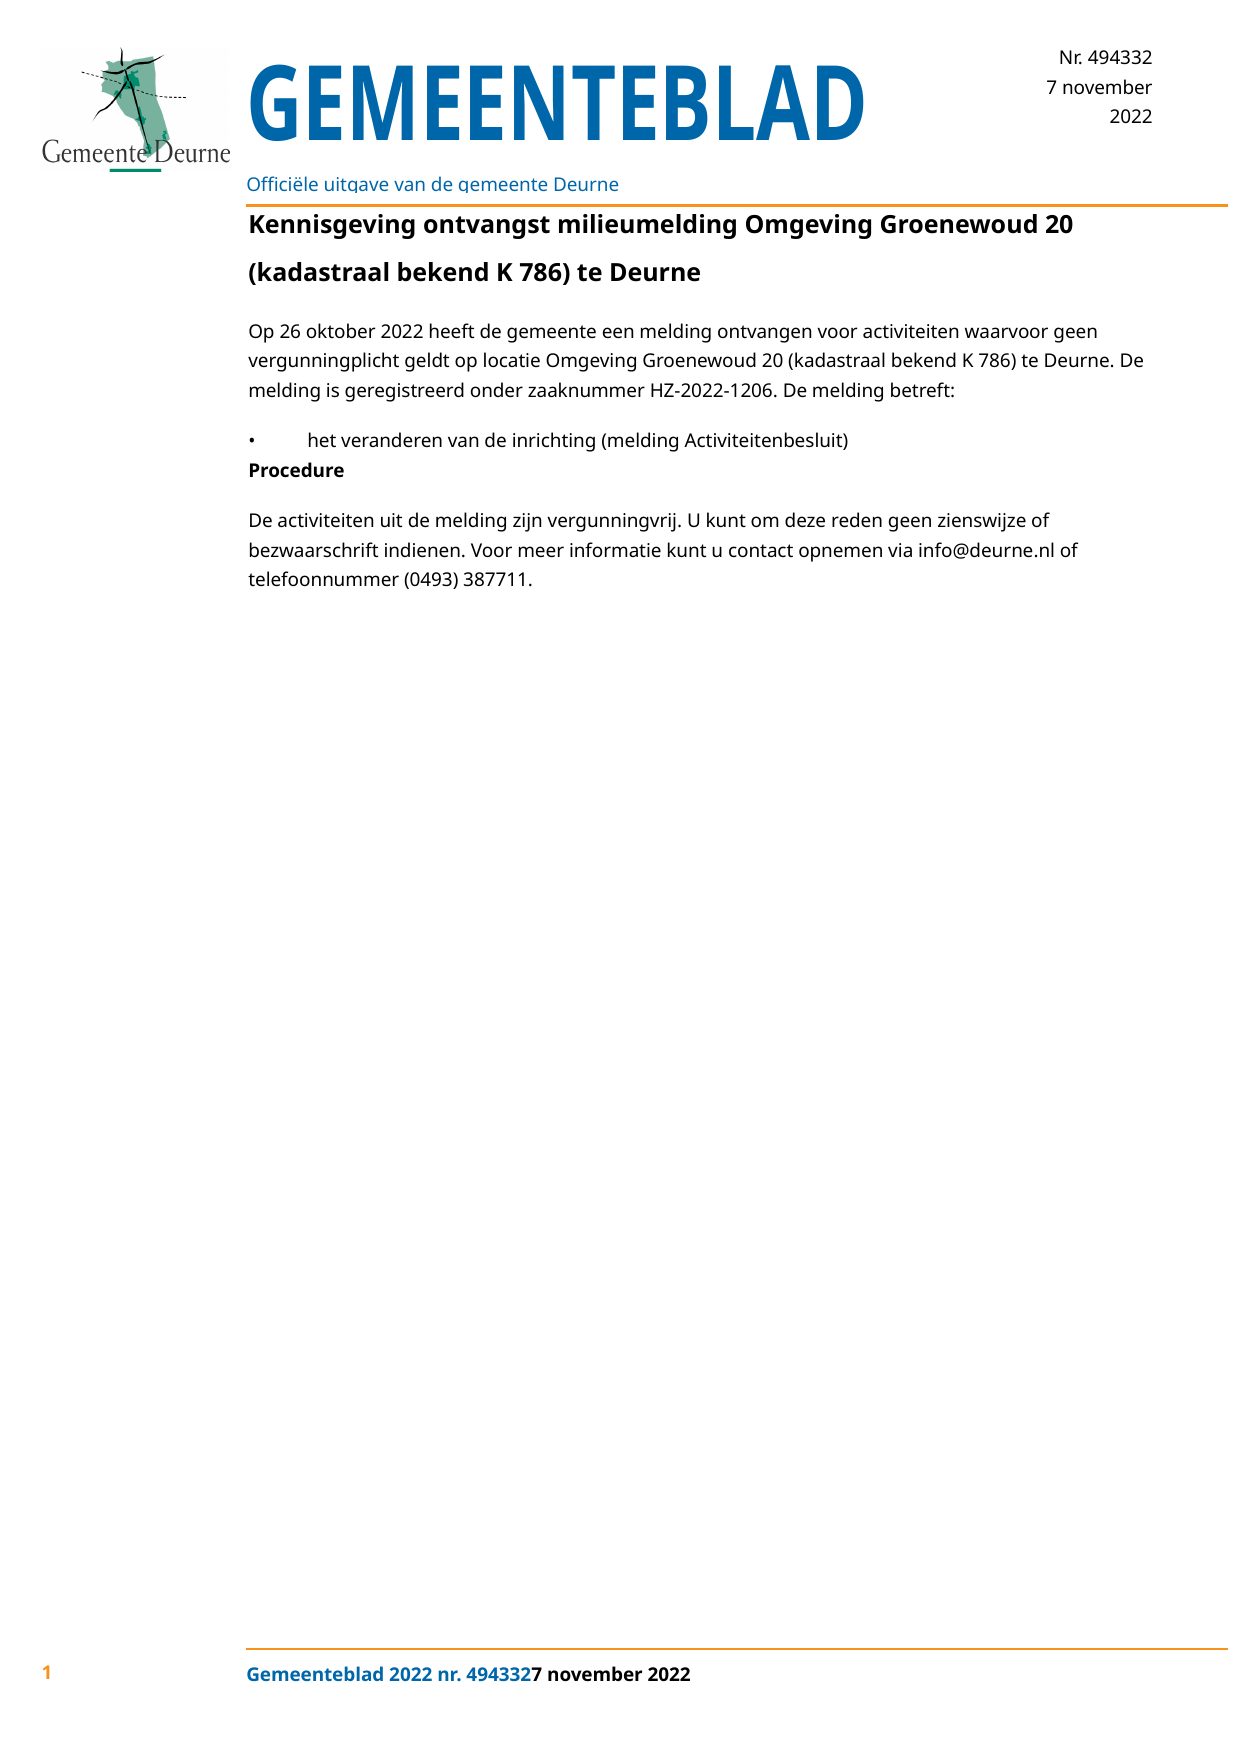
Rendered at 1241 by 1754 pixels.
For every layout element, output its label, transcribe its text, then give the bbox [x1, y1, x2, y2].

list het veranderen van de inrichting (melding Activiteitenbesluit) [248, 427, 1152, 453]
text Kennisgeving ontvangst milieumelding Omgeving Groenewoud 20 (kadastraal bekend K 786) te Deurne [248, 207, 1152, 288]
text Procedure [248, 457, 1152, 483]
text Op 26 oktober 2022 heeft de gemeente een melding ontvangen voor activiteiten waarvoor geen vergunningplicht geldt op locatie Omgeving Groenewoud 20 (kadastraal bekend K 786) te Deurne. De melding is geregistreerd onder zaaknummer HZ-2022-1206. De melding betreft: [248, 318, 1152, 403]
picture [41, 47, 231, 172]
text De activiteiten uit de melding zijn vergunningvrij. U kunt om deze reden geen zienswijze of bezwaarschrift indienen. Voor meer informatie kunt u contact opnemen via info@deurne.nl of telefoonnummer (0493) 387711. [248, 507, 1152, 592]
